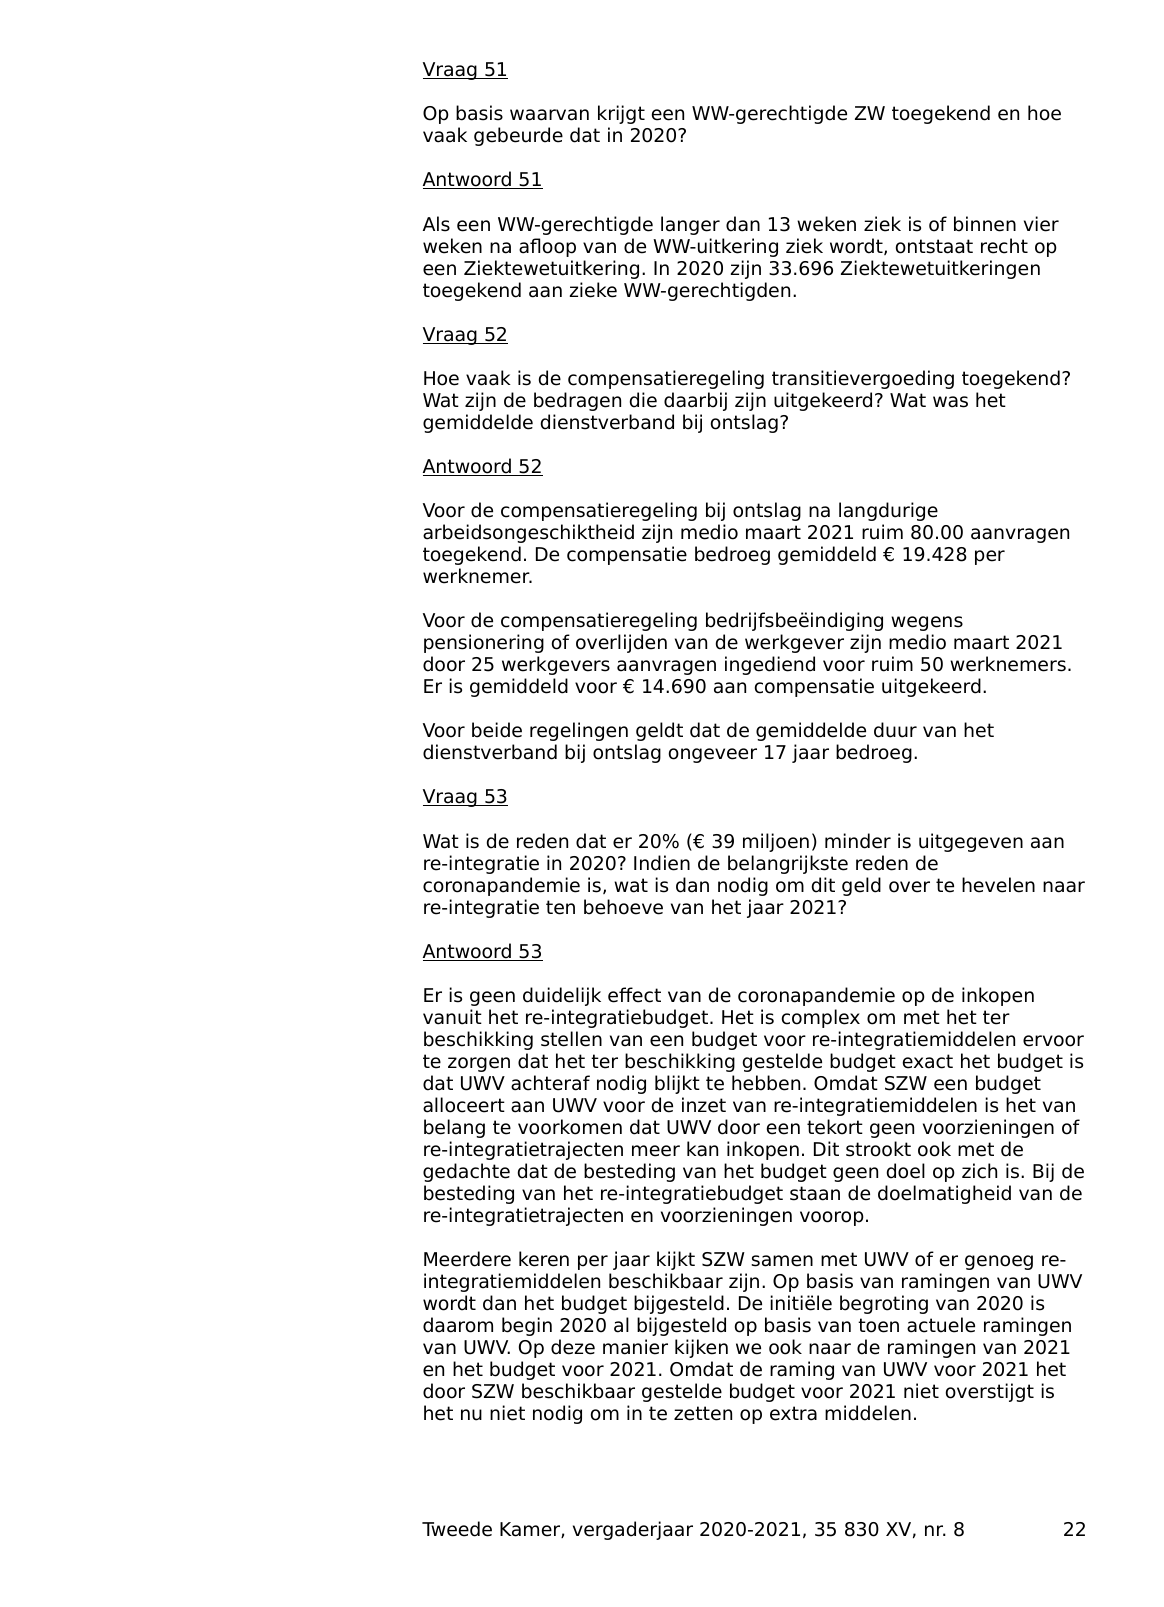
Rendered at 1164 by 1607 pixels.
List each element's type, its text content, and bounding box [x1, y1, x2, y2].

text Voor de compensatieregeling bedrijfsbeëindiging wegens pensionering of overlijden van de werkgever zijn medio maart 2021 door 25 werkgevers aanvragen ingediend voor ruim 50 werknemers. Er is gemiddeld voor € 14.690 aan compensatie uitgekeerd. [422, 610, 1087, 698]
subtitle Antwoord 51 [422, 169, 1087, 191]
subtitle Vraag 52 [422, 324, 1087, 346]
text Er is geen duidelijk effect van de coronapandemie op de inkopen vanuit het re-integratiebudget. Het is complex om met het ter beschikking stellen van een budget voor re-integratiemiddelen ervoor te zorgen dat het ter beschikking gestelde budget exact het budget is dat UWV achteraf nodig blijkt te hebben. Omdat SZW een budget alloceert aan UWV voor de inzet van re-integratiemiddelen is het van belang te voorkomen dat UWV door een tekort geen voorzieningen of re-integratietrajecten meer kan inkopen. Dit strookt ook met de gedachte dat de besteding van het budget geen doel op zich is. Bij de besteding van het re-integratiebudget staan de doelmatigheid van de re-integratietrajecten en voorzieningen voorop. [422, 985, 1087, 1227]
subtitle Antwoord 52 [422, 456, 1087, 478]
subtitle Vraag 53 [422, 786, 1087, 808]
text Als een WW-gerechtigde langer dan 13 weken ziek is of binnen vier weken na afloop van de WW-uitkering ziek wordt, ontstaat recht op een Ziektewetuitkering. In 2020 zijn 33.696 Ziektewetuitkeringen toegekend aan zieke WW-gerechtigden. [422, 213, 1087, 301]
text Wat is de reden dat er 20% (€ 39 miljoen) minder is uitgegeven aan re-integratie in 2020? Indien de belangrijkste reden de coronapandemie is, wat is dan nodig om dit geld over te hevelen naar re-integratie ten behoeve van het jaar 2021? [422, 831, 1087, 918]
text Meerdere keren per jaar kijkt SZW samen met UWV of er genoeg re-integratiemiddelen beschikbaar zijn. Op basis van ramingen van UWV wordt dan het budget bijgesteld. De initiële begroting van 2020 is daarom begin 2020 al bijgesteld op basis van toen actuele ramingen van UWV. Op deze manier kijken we ook naar de ramingen van 2021 en het budget voor 2021. Omdat de raming van UWV voor 2021 het door SZW beschikbaar gestelde budget voor 2021 niet overstijgt is het nu niet nodig om in te zetten op extra middelen. [422, 1249, 1087, 1425]
subtitle Vraag 51 [422, 59, 1087, 81]
text Voor de compensatieregeling bij ontslag na langdurige arbeidsongeschiktheid zijn medio maart 2021 ruim 80.00 aanvragen toegekend. De compensatie bedroeg gemiddeld € 19.428 per werknemer. [422, 500, 1087, 588]
text Voor beide regelingen geldt dat de gemiddelde duur van het dienstverband bij ontslag ongeveer 17 jaar bedroeg. [422, 720, 1087, 764]
text Hoe vaak is de compensatieregeling transitievergoeding toegekend? Wat zijn de bedragen die daarbij zijn uitgekeerd? Wat was het gemiddelde dienstverband bij ontslag? [422, 368, 1087, 434]
subtitle Antwoord 53 [422, 941, 1087, 963]
text Op basis waarvan krijgt een WW-gerechtigde ZW toegekend en hoe vaak gebeurde dat in 2020? [422, 103, 1087, 147]
